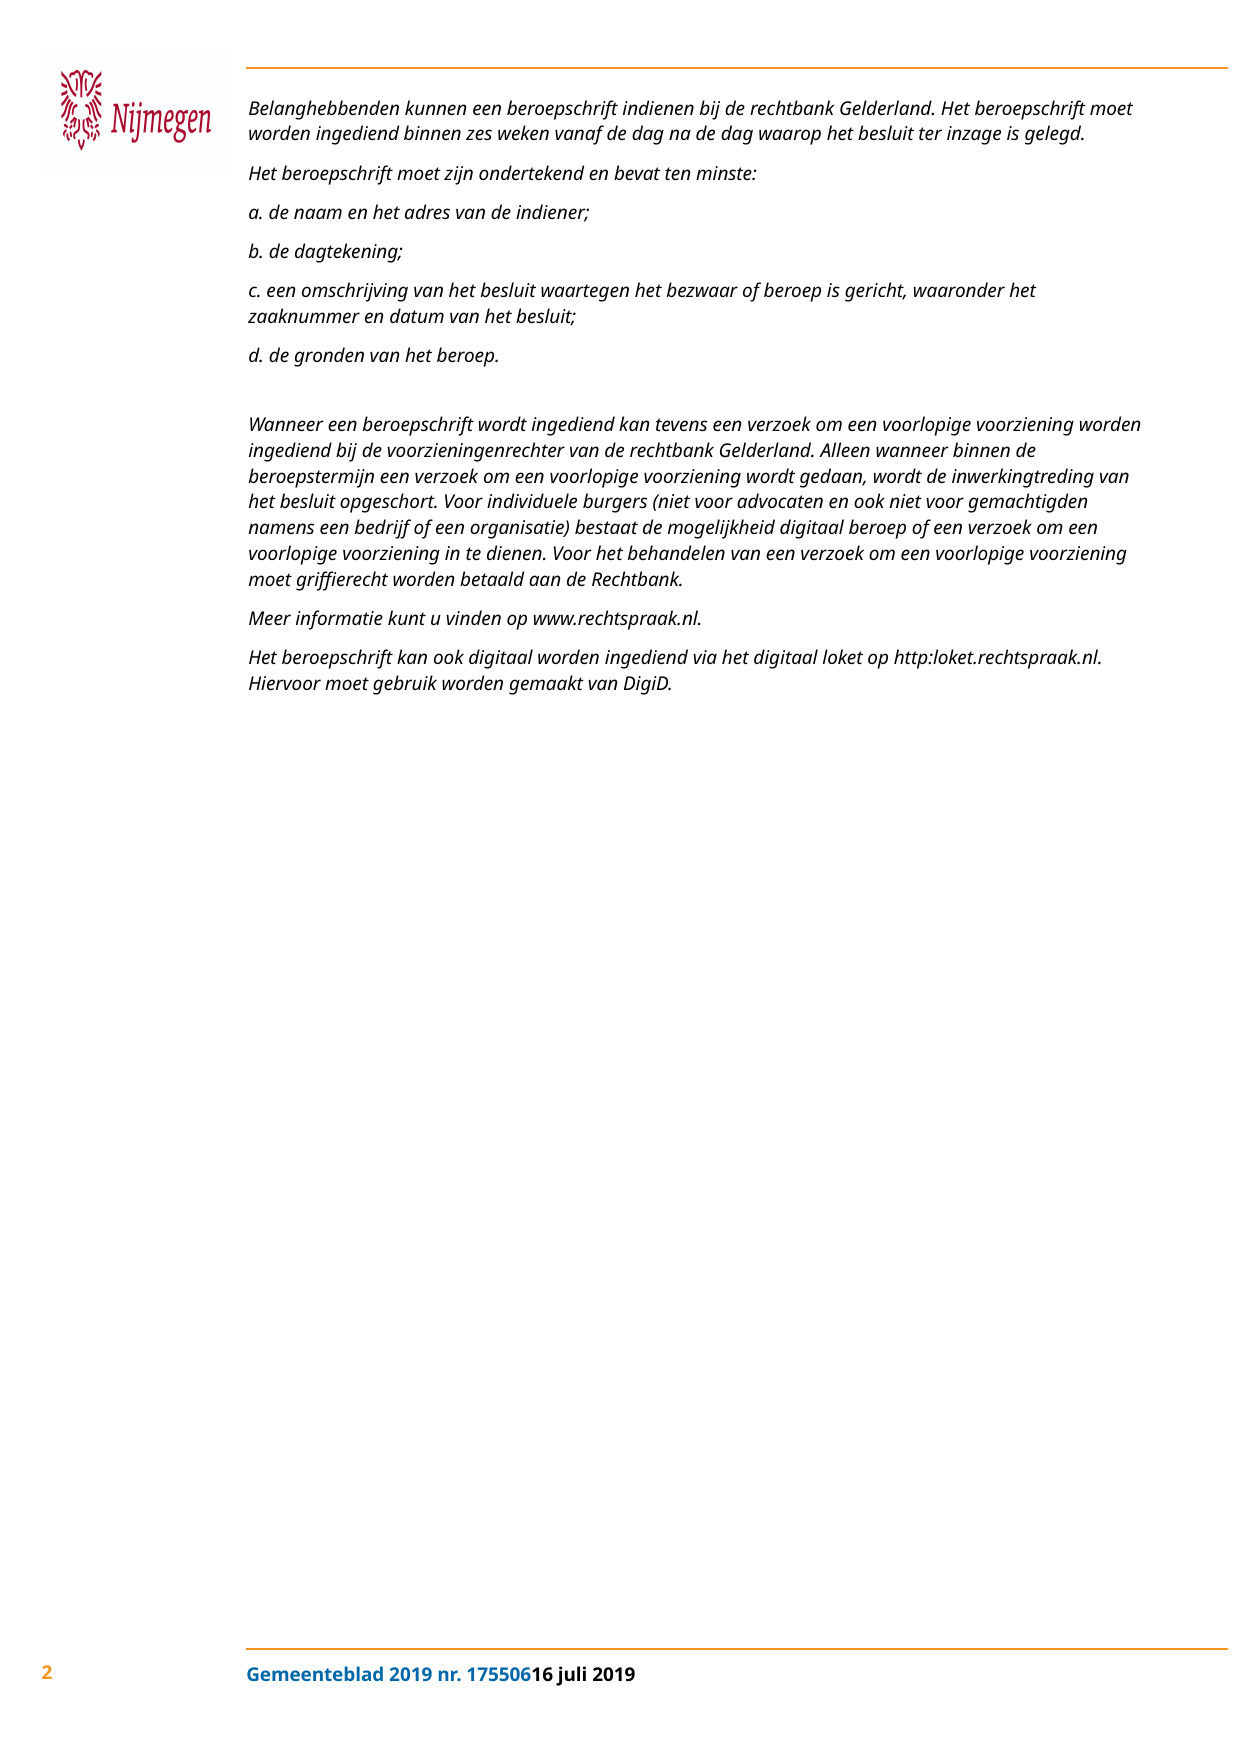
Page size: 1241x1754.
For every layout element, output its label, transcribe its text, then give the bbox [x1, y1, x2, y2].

text c. een omschrijving van het besluit waartegen het bezwaar of beroep is gericht, waaronder het zaaknummer en datum van het besluit; [248, 278, 1152, 329]
text b. de dagtekening; [248, 238, 1152, 264]
text a. de naam en het adres van de indiener; [248, 199, 1152, 225]
text Het beroepschrift kan ook digitaal worden ingediend via het digitaal loket op http:loket.rechtspraak.nl. Hiervoor moet gebruik worden gemaakt van DigiD. [248, 644, 1152, 696]
text Meer informatie kunt u vinden op www.rechtspraak.nl. [248, 605, 1152, 631]
picture [41, 47, 231, 172]
text Belanghebbenden kunnen een beroepschrift indienen bij de rechtbank Gelderland. Het beroepschrift moet worden ingediend binnen zes weken vanaf de dag na de dag waarop het besluit ter inzage is gelegd. [248, 95, 1152, 146]
text Het beroepschrift moet zijn ondertekend en bevat ten minste: [248, 160, 1152, 186]
text Wanneer een beroepschrift wordt ingediend kan tevens een verzoek om een voorlopige voorziening worden ingediend bij de voorzieningenrechter van de rechtbank Gelderland. Alleen wanneer binnen de beroepstermijn een verzoek om een voorlopige voorziening wordt gedaan, wordt de inwerkingtreding van het besluit opgeschort. Voor individuele burgers (niet voor advocaten en ook niet voor gemachtigden namens een bedrijf of een organisatie) bestaat de mogelijkheid digitaal beroep of een verzoek om een voorlopige voorziening in te dienen. Voor het behandelen van een verzoek om een voorlopige voorziening moet griffierecht worden betaald aan de Rechtbank. [248, 411, 1152, 592]
text d. de gronden van het beroep. [248, 343, 1152, 368]
